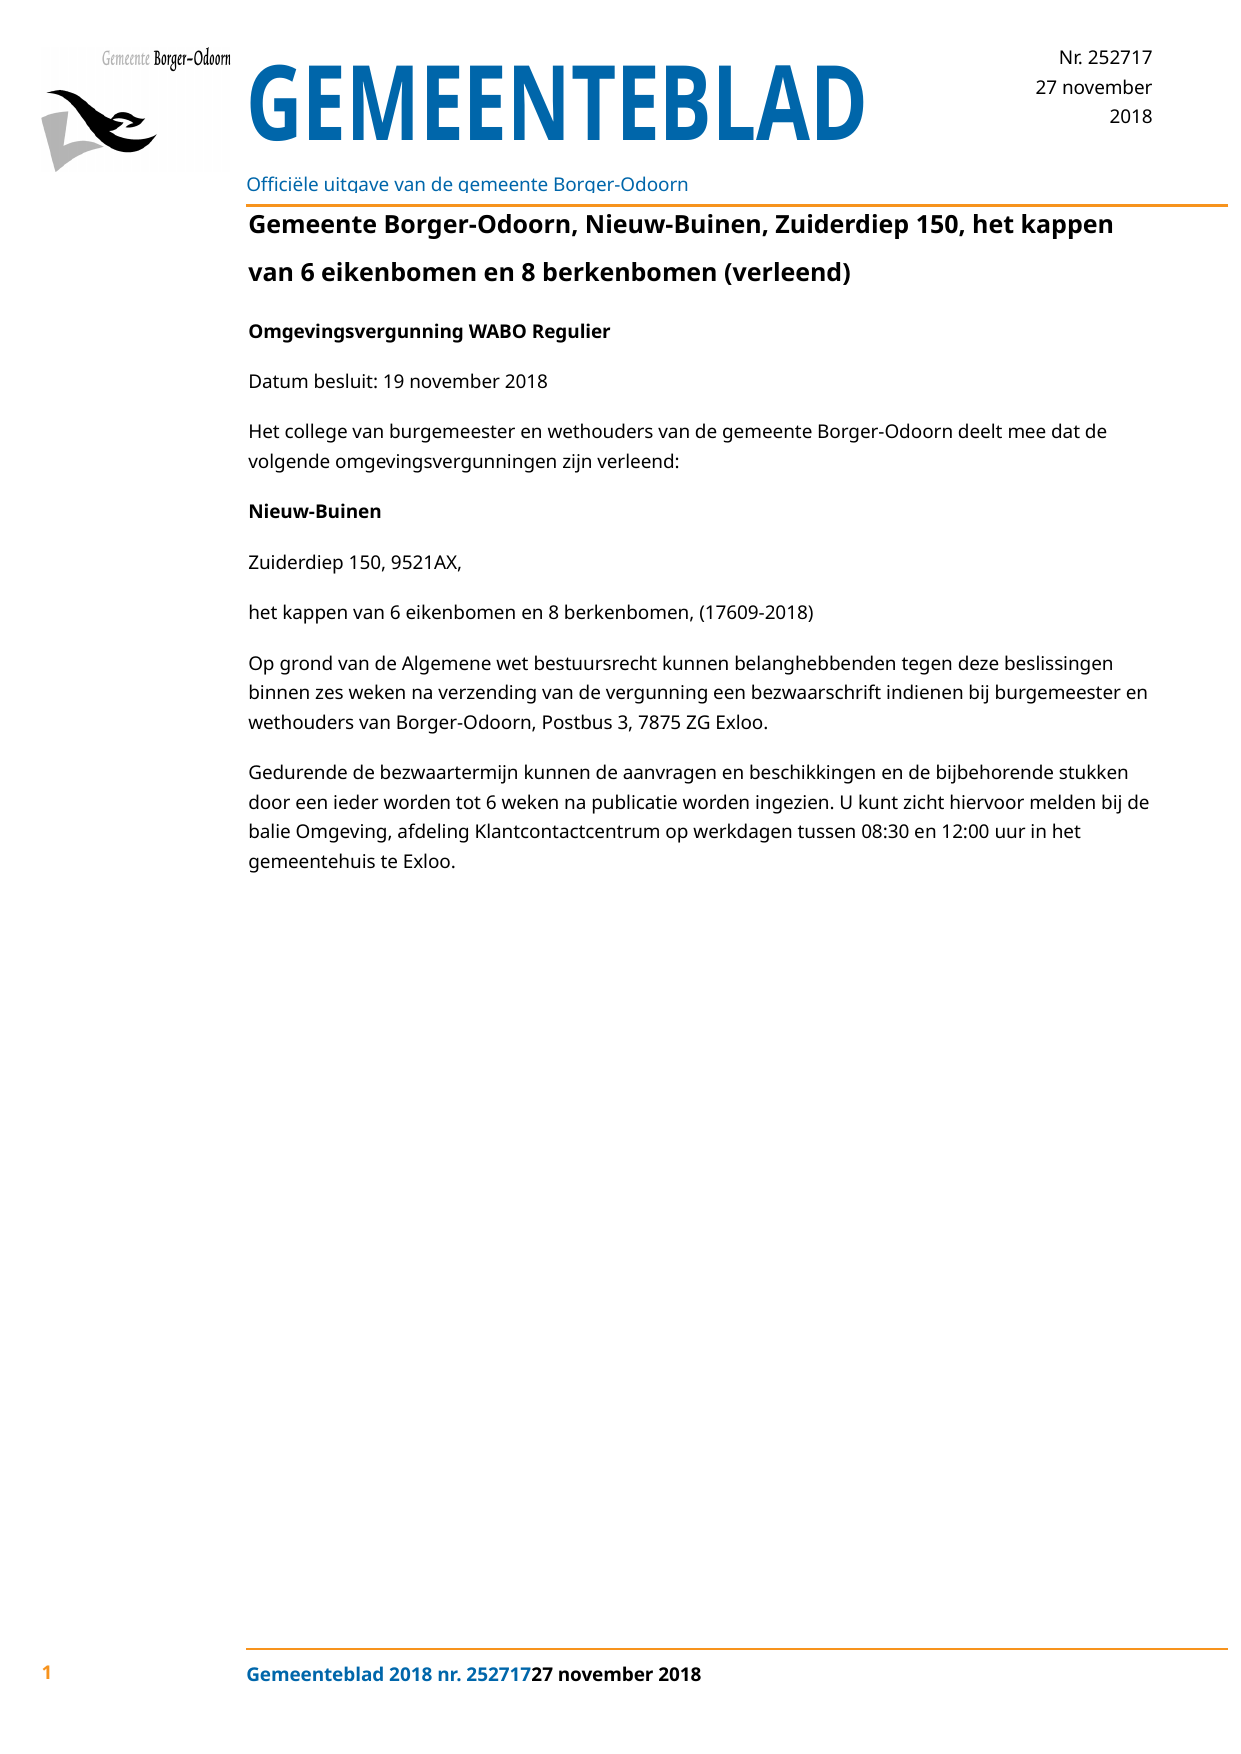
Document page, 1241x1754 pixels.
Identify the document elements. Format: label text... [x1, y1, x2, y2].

text Nieuw-Buinen [248, 499, 1152, 524]
text Omgevingsvergunning WABO Regulier [248, 318, 1152, 344]
text het kappen van 6 eikenbomen en 8 berkenbomen, (17609-2018) [248, 599, 1152, 625]
picture [41, 47, 231, 172]
text Het college van burgemeester en wethouders van de gemeente Borger-Odoorn deelt mee dat de volgende omgevingsvergunningen zijn verleend: [248, 419, 1152, 474]
text Datum besluit: 19 november 2018 [248, 368, 1152, 394]
text Gedurende de bezwaartermijn kunnen de aanvragen en beschikkingen en de bijbehorende stukken door een ieder worden tot 6 weken na publicatie worden ingezien. U kunt zicht hiervoor melden bij de balie Omgeving, afdeling Klantcontactcentrum op werkdagen tussen 08:30 en 12:00 uur in het gemeentehuis te Exloo. [248, 759, 1152, 874]
text Gemeente Borger-Odoorn, Nieuw-Buinen, Zuiderdiep 150, het kappen van 6 eikenbomen en 8 berkenbomen (verleend) [248, 207, 1152, 288]
text Op grond van de Algemene wet bestuursrecht kunnen belanghebbenden tegen deze beslissingen binnen zes weken na verzending van de vergunning een bezwaarschrift indienen bij burgemeester en wethouders van Borger-Odoorn, Postbus 3, 7875 ZG Exloo. [248, 650, 1152, 735]
text Zuiderdiep 150, 9521AX, [248, 549, 1152, 575]
